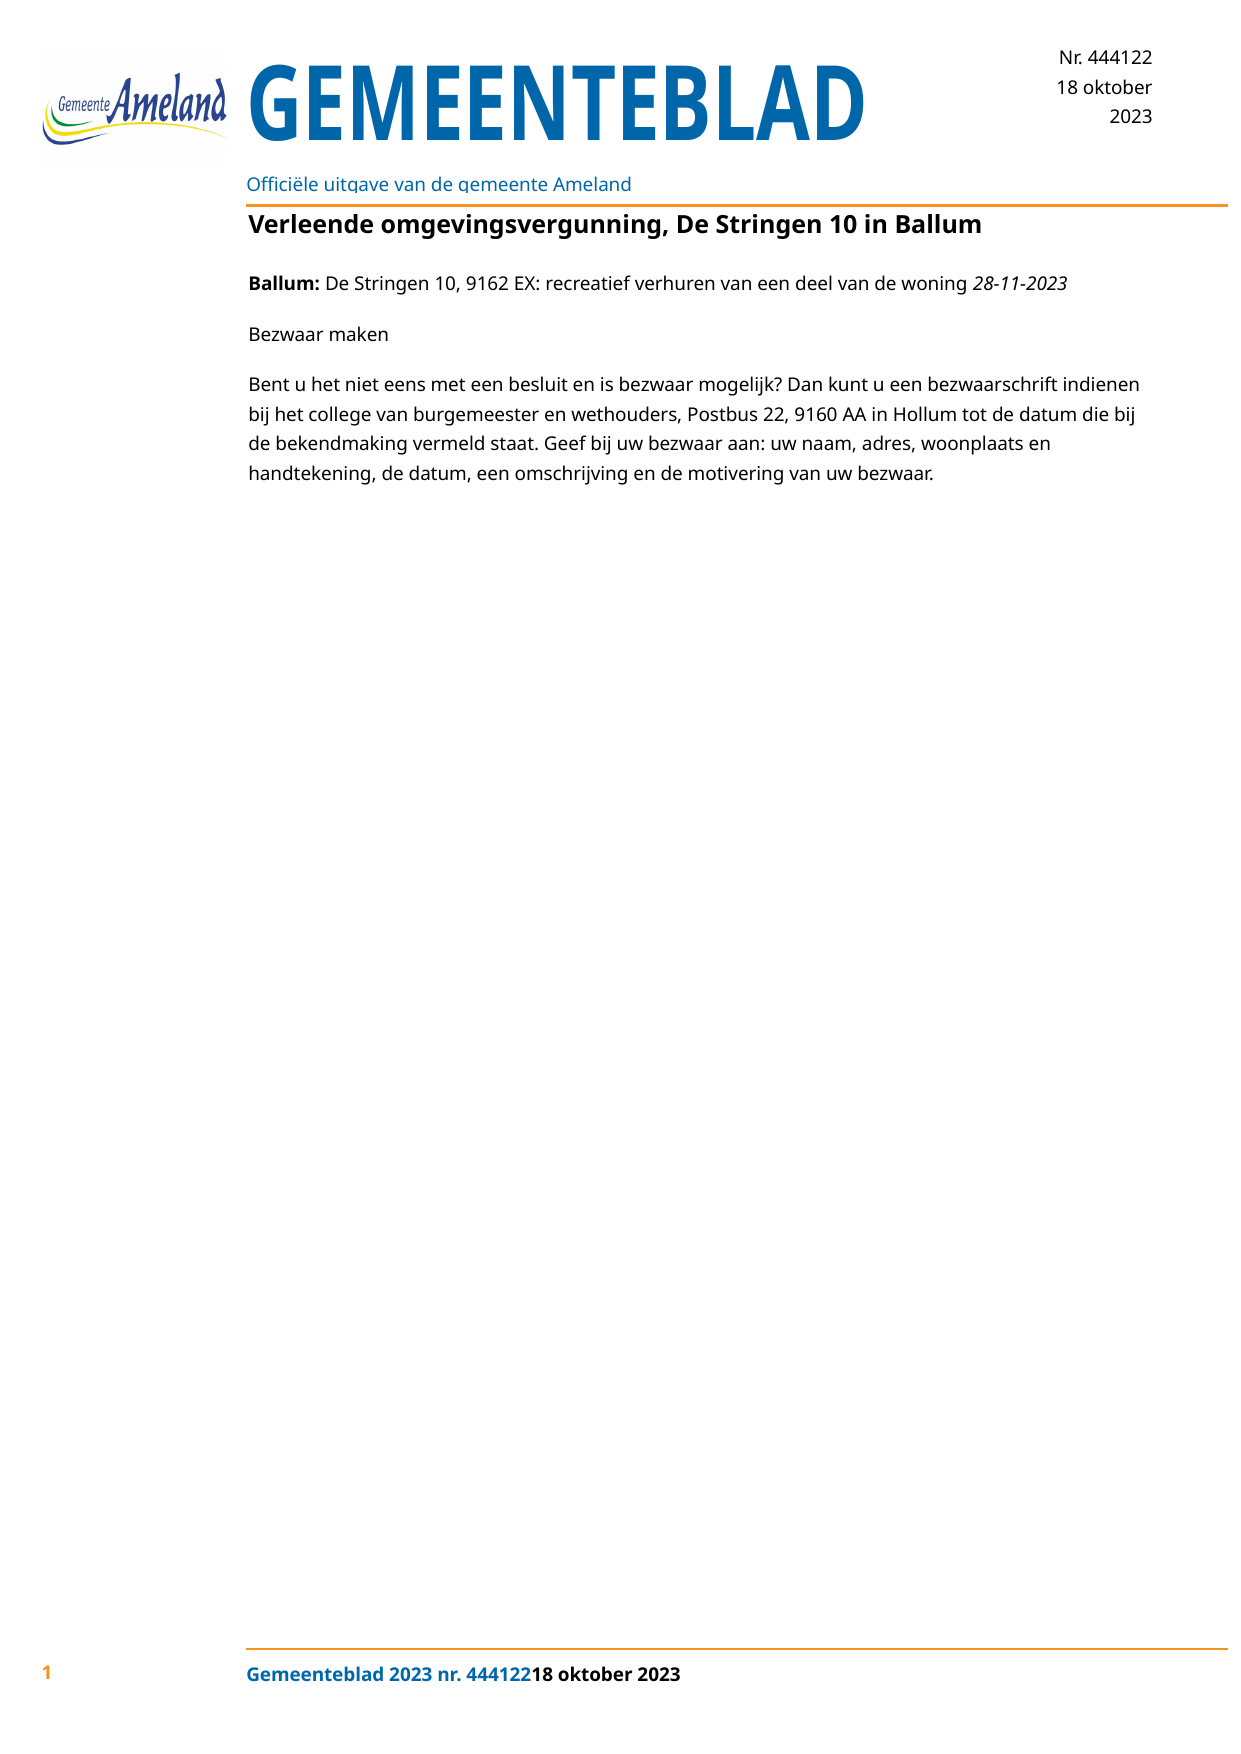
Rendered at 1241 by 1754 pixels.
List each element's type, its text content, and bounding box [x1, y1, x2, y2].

text Bezwaar maken [248, 321, 1152, 346]
text Bent u het niet eens met een besluit en is bezwaar mogelijk? Dan kunt u een bezwaarschrift indienen bij het college van burgemeester en wethouders, Postbus 22, 9160 AA in Hollum tot de datum die bij de bekendmaking vermeld staat. Geef bij uw bezwaar aan: uw naam, adres, woonplaats en handtekening, de datum, een omschrijving en de motivering van uw bezwaar. [248, 371, 1152, 486]
text Verleende omgevingsvergunning, De Stringen 10 in Ballum [248, 207, 1152, 241]
text Ballum: De Stringen 10, 9162 EX: recreatief verhuren van een deel van de woning 28-11-2023 [248, 270, 1152, 296]
picture [41, 47, 231, 172]
